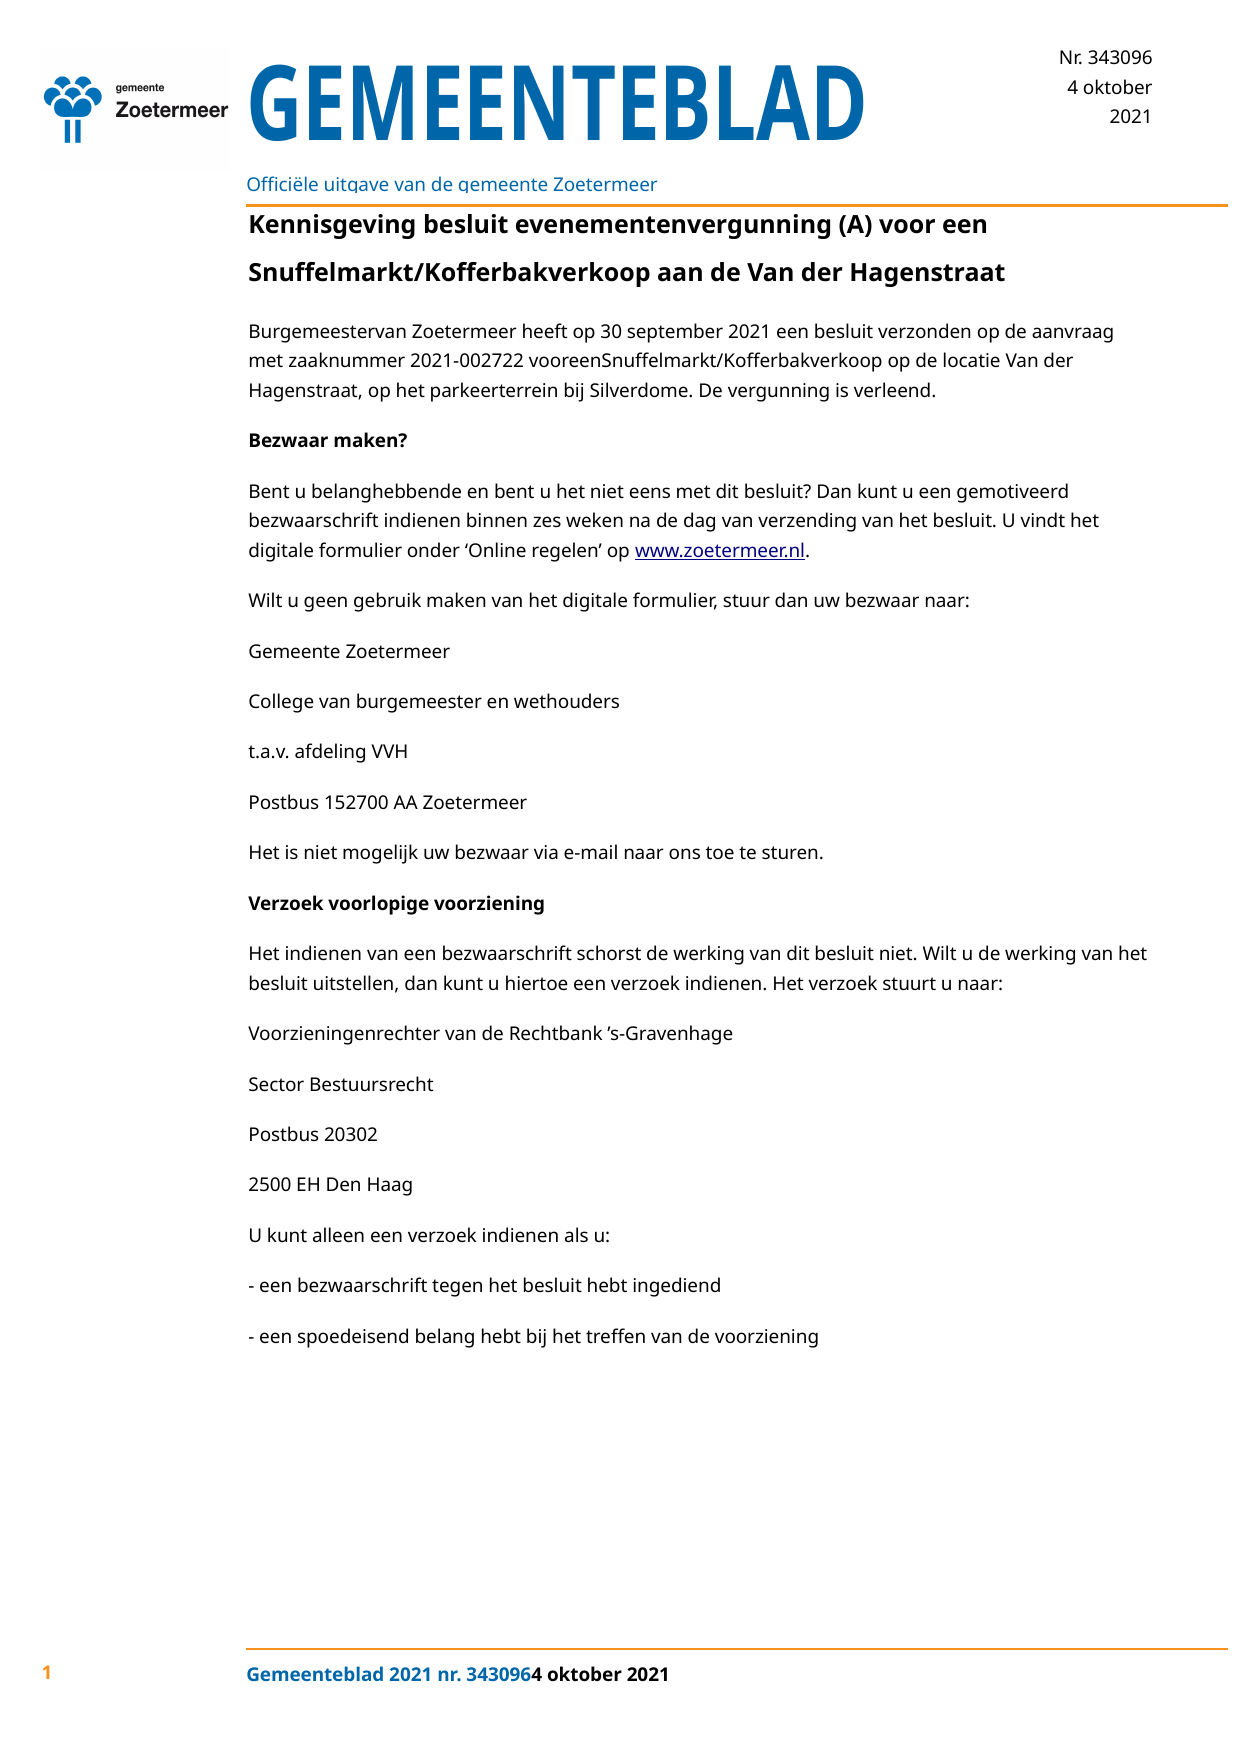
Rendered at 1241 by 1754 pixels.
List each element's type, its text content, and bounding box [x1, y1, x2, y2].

text Burgemeestervan Zoetermeer heeft op 30 september 2021 een besluit verzonden op de aanvraag met zaaknummer 2021-002722 vooreenSnuffelmarkt/Kofferbakverkoop op de locatie Van der Hagenstraat, op het parkeerterrein bij Silverdome. De vergunning is verleend. [248, 318, 1152, 403]
text 2500 EH Den Haag [248, 1172, 1152, 1197]
text Wilt u geen gebruik maken van het digitale formulier, stuur dan uw bezwaar naar: [248, 587, 1152, 613]
text Het is niet mogelijk uw bezwaar via e-mail naar ons toe te sturen. [248, 839, 1152, 865]
picture [41, 47, 231, 172]
text Verzoek voorlopige voorziening [248, 890, 1152, 916]
text Bezwaar maken? [248, 427, 1152, 453]
text Sector Bestuursrecht [248, 1071, 1152, 1097]
text Postbus 20302 [248, 1121, 1152, 1147]
text Het indienen van een bezwaarschrift schorst de werking van dit besluit niet. Wilt u de werking van het besluit uitstellen, dan kunt u hiertoe een verzoek indienen. Het verzoek stuurt u naar: [248, 940, 1152, 996]
text - een bezwaarschrift tegen het besluit hebt ingediend [248, 1272, 1152, 1298]
text Postbus 152700 AA Zoetermeer [248, 789, 1152, 815]
text U kunt alleen een verzoek indienen als u: [248, 1222, 1152, 1248]
text Gemeente Zoetermeer [248, 638, 1152, 664]
text Bent u belanghebbende en bent u het niet eens met dit besluit? Dan kunt u een gemotiveerd bezwaarschrift indienen binnen zes weken na de dag van verzending van het besluit. U vindt het digitale formulier onder ‘Online regelen’ op www.zoetermeer.nl. [248, 478, 1152, 563]
text College van burgemeester en wethouders [248, 688, 1152, 714]
text - een spoedeisend belang hebt bij het treffen van de voorziening [248, 1323, 1152, 1349]
text t.a.v. afdeling VVH [248, 739, 1152, 764]
text Voorzieningenrechter van de Rechtbank ’s-Gravenhage [248, 1020, 1152, 1046]
text Kennisgeving besluit evenementenvergunning (A) voor een Snuffelmarkt/Kofferbakverkoop aan de Van der Hagenstraat [248, 207, 1152, 288]
